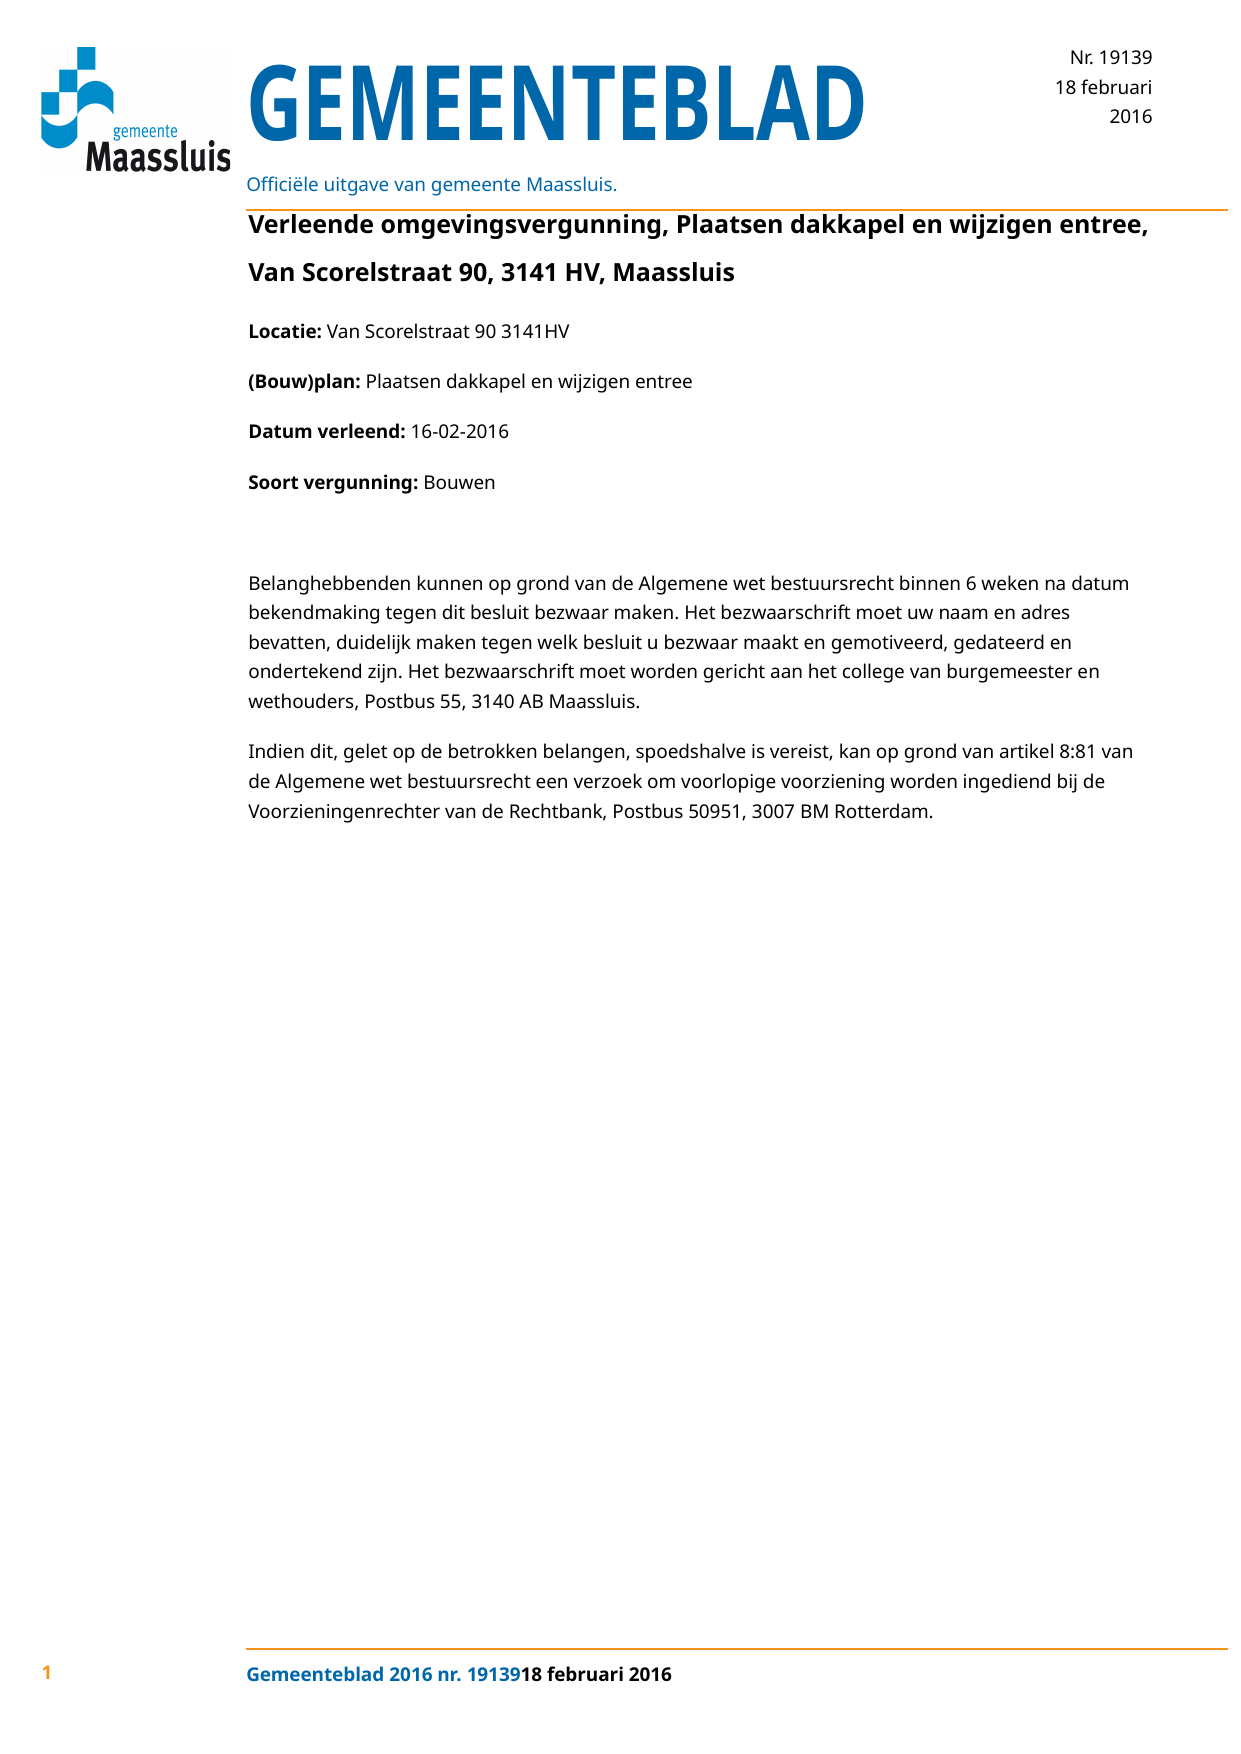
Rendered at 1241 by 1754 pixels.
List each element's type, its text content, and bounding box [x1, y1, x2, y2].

text Locatie: Van Scorelstraat 90 3141HV [248, 318, 1152, 344]
picture [41, 47, 77, 92]
text Verleende omgevingsvergunning, Plaatsen dakkapel en wijzigen entree, Van Scorelstraat 90, 3141 HV, Maassluis [248, 211, 1152, 288]
picture [41, 47, 231, 172]
text Indien dit, gelet op de betrokken belangen, spoedshalve is vereist, kan op grond van artikel 8:81 van de Algemene wet bestuursrecht een verzoek om voorlopige voorziening worden ingediend bij de Voorzieningenrechter van de Rechtbank, Postbus 50951, 3007 BM Rotterdam. [248, 739, 1152, 824]
text (Bouw)plan: Plaatsen dakkapel en wijzigen entree [248, 368, 1152, 394]
text Soort vergunning: Bouwen [248, 469, 1152, 495]
text Belanghebbenden kunnen op grond van de Algemene wet bestuursrecht binnen 6 weken na datum bekendmaking tegen dit besluit bezwaar maken. Het bezwaarschrift moet uw naam en adres bevatten, duidelijk maken tegen welk besluit u bezwaar maakt en gemotiveerd, gedateerd en ondertekend zijn. Het bezwaarschrift moet worden gericht aan het college van burgemeester en wethouders, Postbus 55, 3140 AB Maassluis. [248, 570, 1152, 714]
text Datum verleend: 16-02-2016 [248, 419, 1152, 444]
